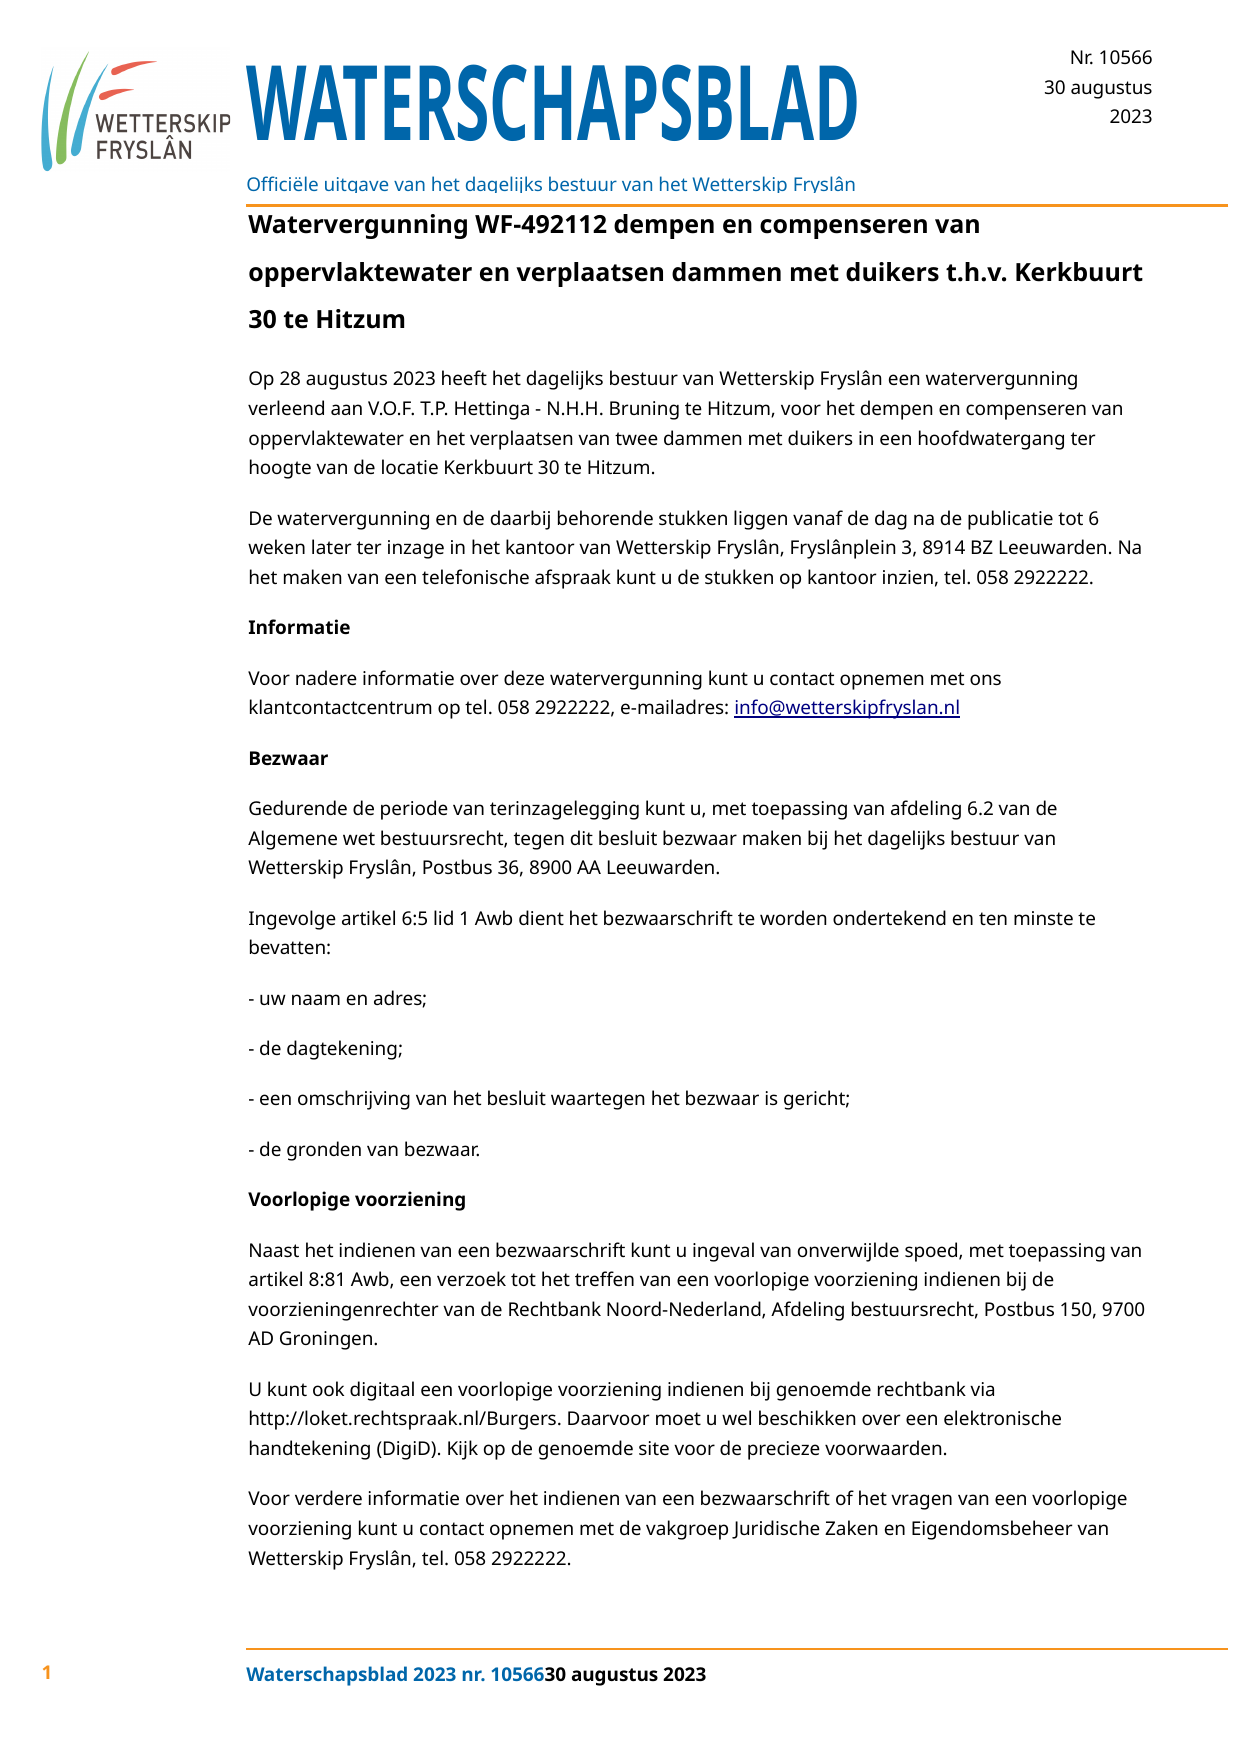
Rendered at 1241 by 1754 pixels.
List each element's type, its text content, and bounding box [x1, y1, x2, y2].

text - een omschrijving van het besluit waartegen het bezwaar is gericht; [248, 1086, 1152, 1111]
text - de gronden van bezwaar. [248, 1136, 1152, 1162]
text Voor verdere informatie over het indienen van een bezwaarschrift of het vragen van een voorlopige voorziening kunt u contact opnemen met de vakgroep Juridische Zaken en Eigendomsbeheer van Wetterskip Fryslân, tel. 058 2922222. [248, 1486, 1152, 1570]
text Ingevolge artikel 6:5 lid 1 Awb dient het bezwaarschrift te worden ondertekend en ten minste te bevatten: [248, 905, 1152, 960]
text Watervergunning WF-492112 dempen en compenseren van oppervlaktewater en verplaatsen dammen met duikers t.h.v. Kerkbuurt 30 te Hitzum [248, 207, 1152, 336]
text Op 28 augustus 2023 heeft het dagelijks bestuur van Wetterskip Fryslân een watervergunning verleend aan V.O.F. T.P. Hettinga - N.H.H. Bruning te Hitzum, voor het dempen en compenseren van oppervlaktewater en het verplaatsen van twee dammen met duikers in een hoofdwatergang ter hoogte van de locatie Kerkbuurt 30 te Hitzum. [248, 366, 1152, 480]
picture [41, 47, 231, 172]
text Voorlopige voorziening [248, 1186, 1152, 1212]
text De watervergunning en de daarbij behorende stukken liggen vanaf de dag na de publicatie tot 6 weken later ter inzage in het kantoor van Wetterskip Fryslân, Fryslânplein 3, 8914 BZ Leeuwarden. Na het maken van een telefonische afspraak kunt u de stukken op kantoor inzien, tel. 058 2922222. [248, 505, 1152, 589]
text - uw naam en adres; [248, 985, 1152, 1010]
text U kunt ook digitaal een voorlopige voorziening indienen bij genoemde rechtbank via http://loket.rechtspraak.nl/Burgers. Daarvoor moet u wel beschikken over een elektronische handtekening (DigiD). Kijk op de genoemde site voor de precieze voorwaarden. [248, 1376, 1152, 1461]
text Bezwaar [248, 745, 1152, 770]
text Informatie [248, 614, 1152, 640]
text Gedurende de periode van terinzagelegging kunt u, met toepassing van afdeling 6.2 van de Algemene wet bestuursrecht, tegen dit besluit bezwaar maken bij het dagelijks bestuur van Wetterskip Fryslân, Postbus 36, 8900 AA Leeuwarden. [248, 795, 1152, 880]
text - de dagtekening; [248, 1035, 1152, 1061]
text Naast het indienen van een bezwaarschrift kunt u ingeval van onverwijlde spoed, met toepassing van artikel 8:81 Awb, een verzoek tot het treffen van een voorlopige voorziening indienen bij de voorzieningenrechter van de Rechtbank Noord-Nederland, Afdeling bestuursrecht, Postbus 150, 9700 AD Groningen. [248, 1237, 1152, 1351]
text Voor nadere informatie over deze watervergunning kunt u contact opnemen met ons klantcontactcentrum op tel. 058 2922222, e-mailadres: info@wetterskipfryslan.nl [248, 665, 1152, 720]
